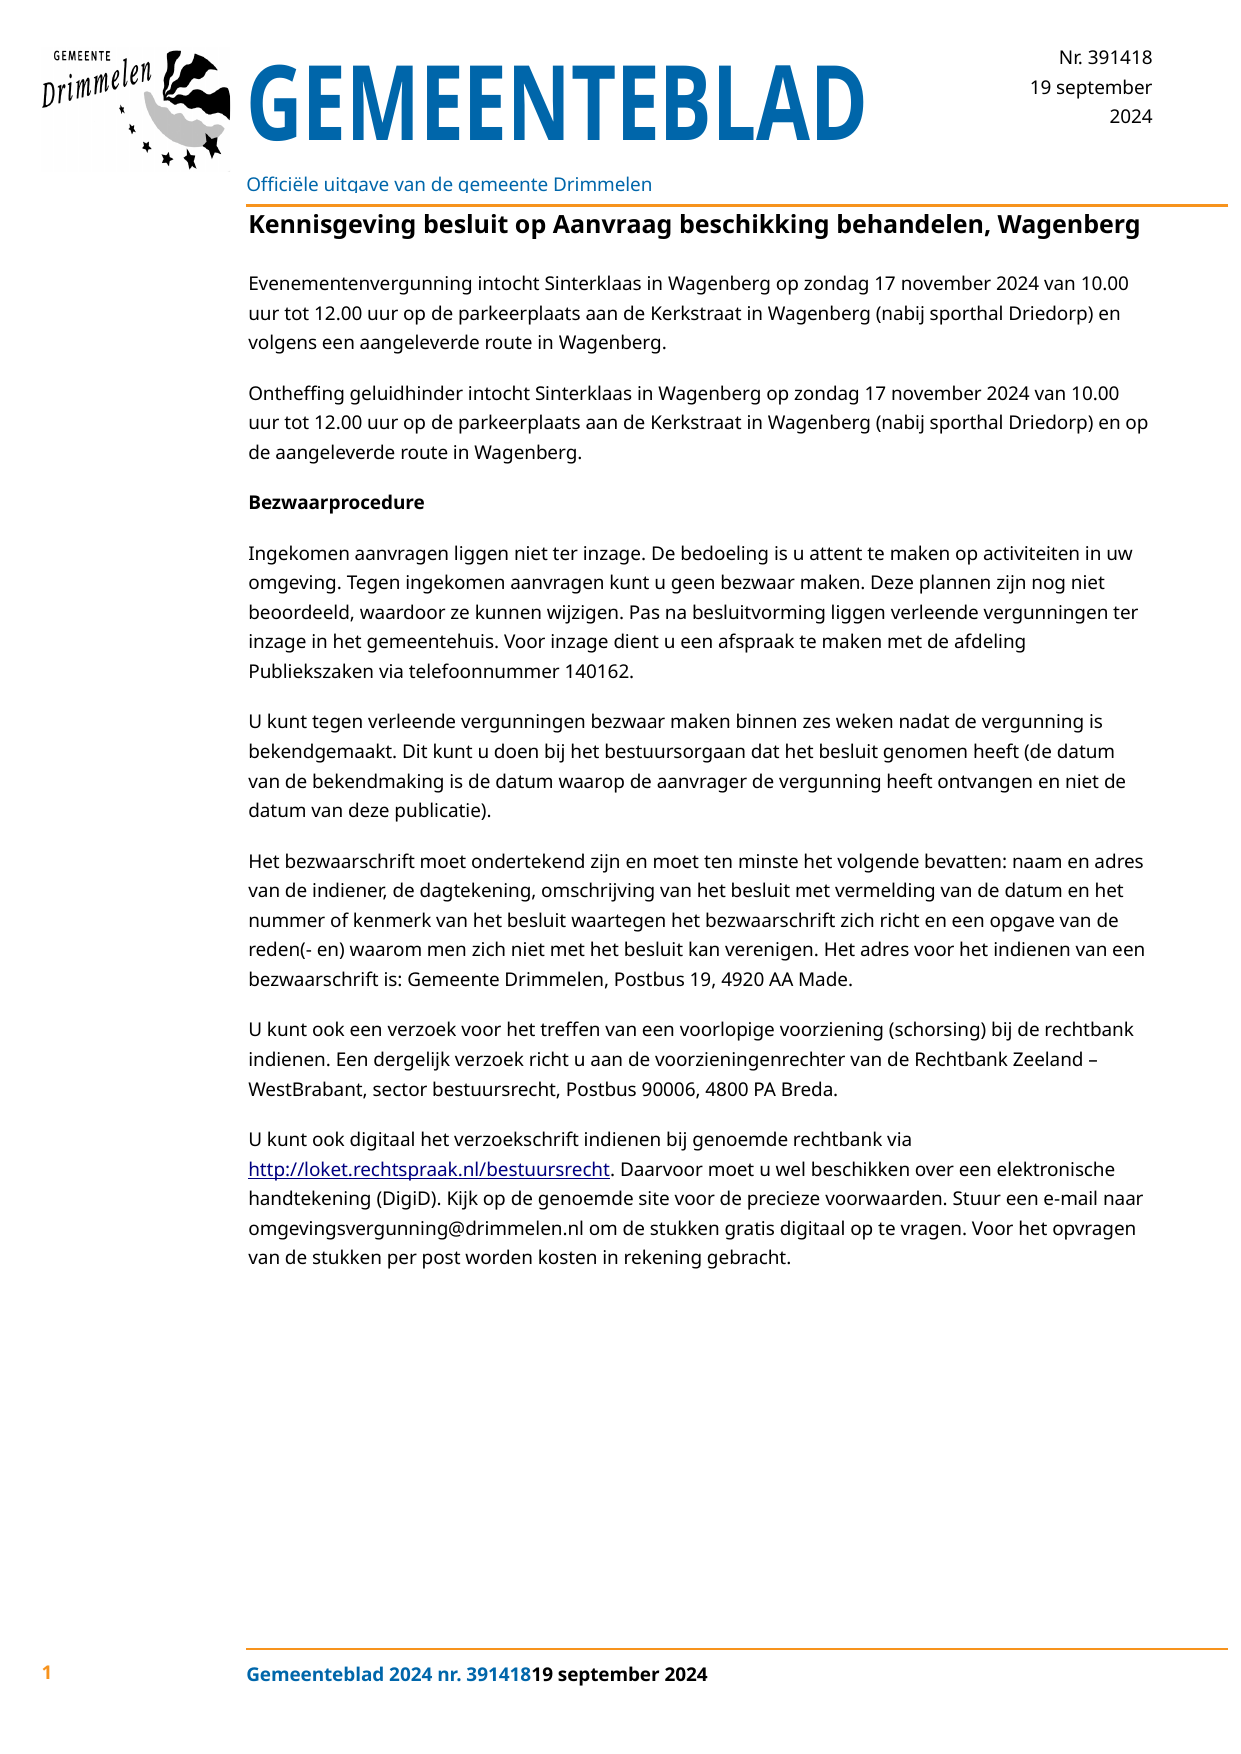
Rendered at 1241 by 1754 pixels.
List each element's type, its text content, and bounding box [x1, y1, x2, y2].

text Ontheffing geluidhinder intocht Sinterklaas in Wagenberg op zondag 17 november 2024 van 10.00 uur tot 12.00 uur op de parkeerplaats aan de Kerkstraat in Wagenberg (nabij sporthal Driedorp) en op de aangeleverde route in Wagenberg. [248, 380, 1152, 465]
text Kennisgeving besluit op Aanvraag beschikking behandelen, Wagenberg [248, 207, 1152, 241]
text U kunt ook digitaal het verzoekschrift indienen bij genoemde rechtbank via http://loket.rechtspraak.nl/bestuursrecht. Daarvoor moet u wel beschikken over een elektronische handtekening (DigiD). Kijk op de genoemde site voor de precieze voorwaarden. Stuur een e-mail naar omgevingsvergunning@drimmelen.nl om de stukken gratis digitaal op te vragen. Voor het opvragen van de stukken per post worden kosten in rekening gebracht. [248, 1126, 1152, 1270]
text Bezwaarprocedure [248, 489, 1152, 515]
text Het bezwaarschrift moet ondertekend zijn en moet ten minste het volgende bevatten: naam en adres van de indiener, de dagtekening, omschrijving van het besluit met vermelding van de datum en het nummer of kenmerk van het besluit waartegen het bezwaarschrift zich richt en een opgave van de reden(- en) waarom men zich niet met het besluit kan verenigen. Het adres voor het indienen van een bezwaarschrift is: Gemeente Drimmelen, Postbus 19, 4920 AA Made. [248, 848, 1152, 992]
text Ingekomen aanvragen liggen niet ter inzage. De bedoeling is u attent te maken op activiteiten in uw omgeving. Tegen ingekomen aanvragen kunt u geen bezwaar maken. Deze plannen zijn nog niet beoordeeld, waardoor ze kunnen wijzigen. Pas na besluitvorming liggen verleende vergunningen ter inzage in het gemeentehuis. Voor inzage dient u een afspraak te maken met de afdeling Publiekszaken via telefoonnummer 140162. [248, 540, 1152, 684]
text U kunt tegen verleende vergunningen bezwaar maken binnen zes weken nadat de vergunning is bekendgemaakt. Dit kunt u doen bij het bestuursorgaan dat het besluit genomen heeft (de datum van de bekendmaking is de datum waarop de aanvrager de vergunning heeft ontvangen en niet de datum van deze publicatie). [248, 709, 1152, 823]
text U kunt ook een verzoek voor het treffen van een voorlopige voorziening (schorsing) bij de rechtbank indienen. Een dergelijk verzoek richt u aan de voorzieningenrechter van de Rechtbank Zeeland – WestBrabant, sector bestuursrecht, Postbus 90006, 4800 PA Breda. [248, 1017, 1152, 1101]
picture [41, 47, 231, 172]
text Evenementenvergunning intocht Sinterklaas in Wagenberg op zondag 17 november 2024 van 10.00 uur tot 12.00 uur op de parkeerplaats aan de Kerkstraat in Wagenberg (nabij sporthal Driedorp) en volgens een aangeleverde route in Wagenberg. [248, 270, 1152, 355]
